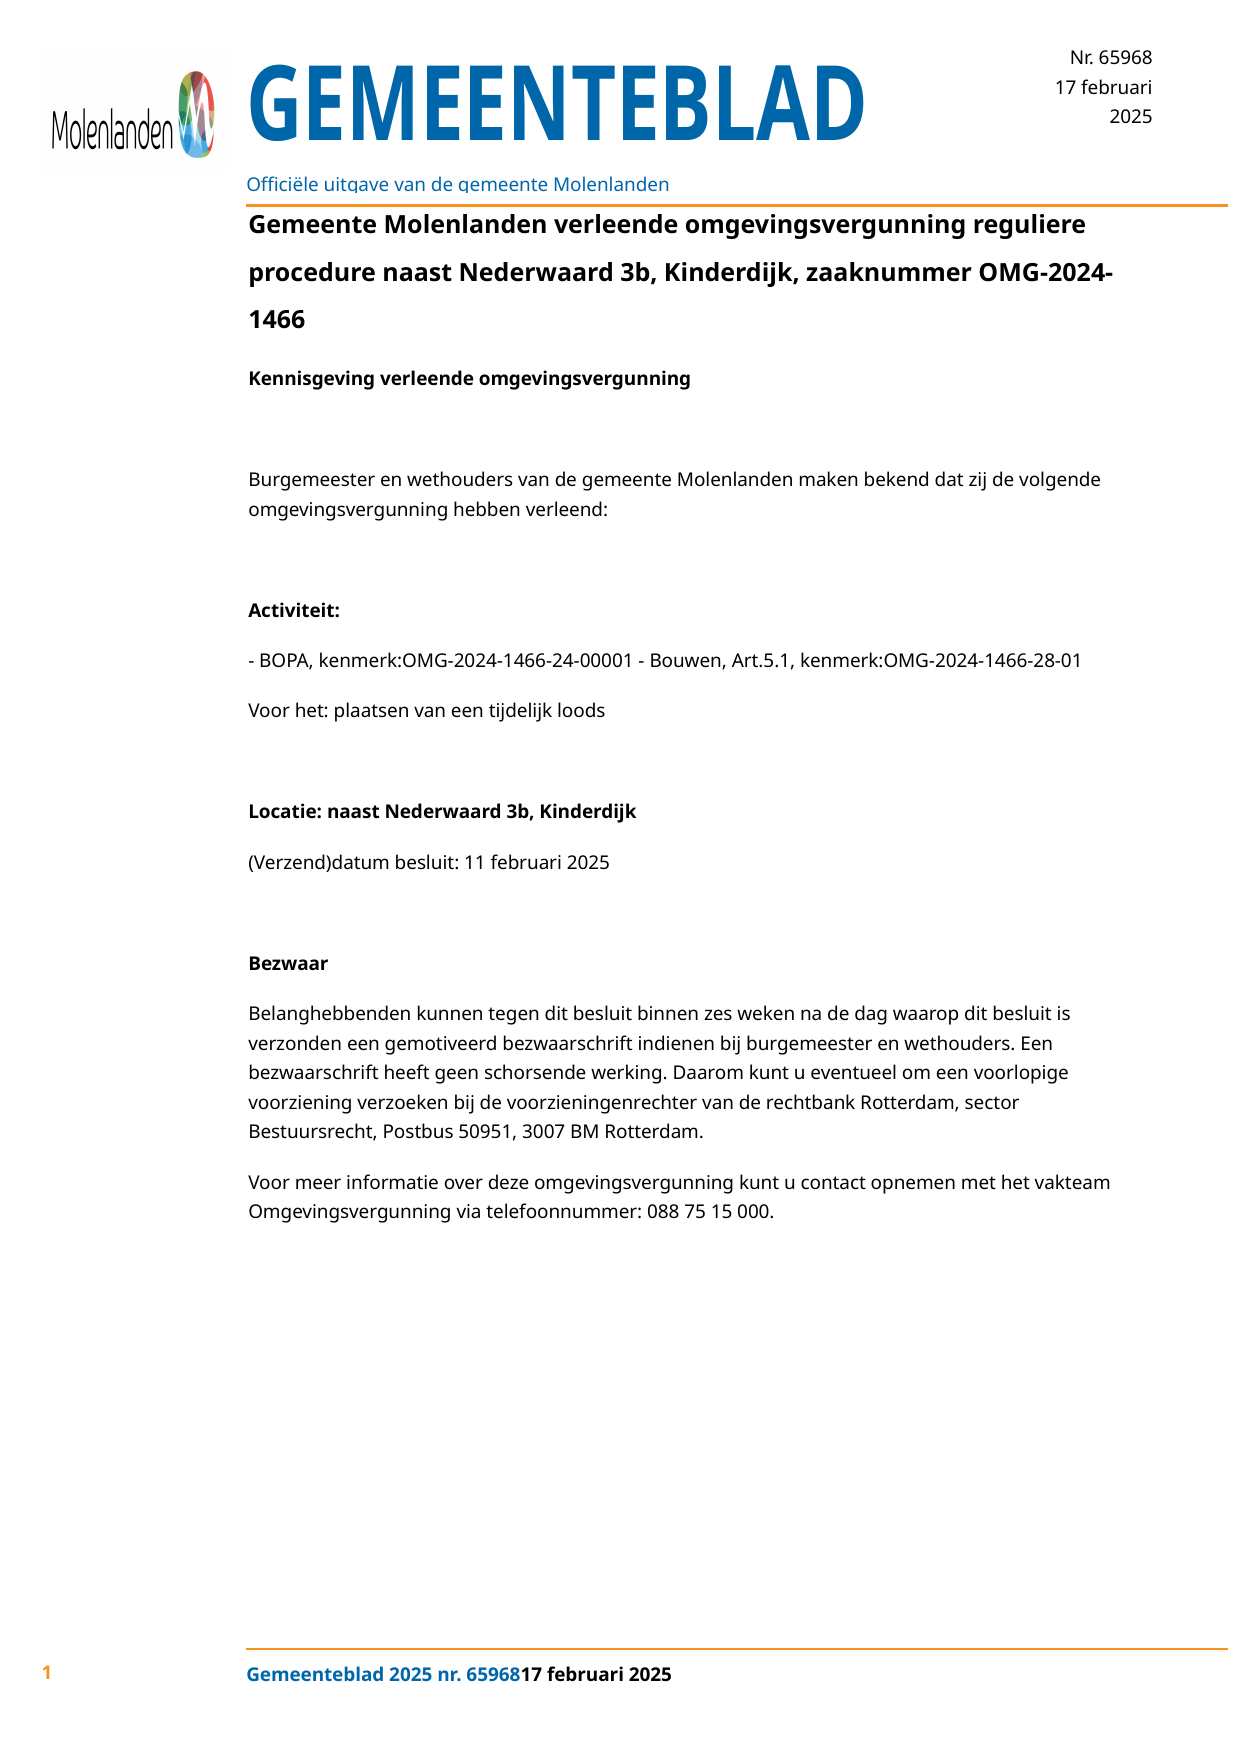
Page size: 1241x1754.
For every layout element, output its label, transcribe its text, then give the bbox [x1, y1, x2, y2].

text Bezwaar [248, 950, 1152, 975]
text Voor meer informatie over deze omgevingsvergunning kunt u contact opnemen met het vakteam Omgevingsvergunning via telefoonnummer: 088 75 15 000. [248, 1169, 1152, 1224]
text Belanghebbenden kunnen tegen dit besluit binnen zes weken na de dag waarop dit besluit is verzonden een gemotiveerd bezwaarschrift indienen bij burgemeester en wethouders. Een bezwaarschrift heeft geen schorsende werking. Daarom kunt u eventueel om een voorlopige voorziening verzoeken bij de voorzieningenrechter van de rechtbank Rotterdam, sector Bestuursrecht, Postbus 50951, 3007 BM Rotterdam. [248, 1000, 1152, 1144]
picture [41, 47, 231, 172]
text Burgemeester en wethouders van de gemeente Molenlanden maken bekend dat zij de volgende omgevingsvergunning hebben verleend: [248, 466, 1152, 522]
text - BOPA, kenmerk:OMG-2024-1466-24-00001 - Bouwen, Art.5.1, kenmerk:OMG-2024-1466-28-01 [248, 647, 1152, 673]
text Locatie: naast Nederwaard 3b, Kinderdijk [248, 798, 1152, 824]
text Activiteit: [248, 597, 1152, 622]
text Gemeente Molenlanden verleende omgevingsvergunning reguliere procedure naast Nederwaard 3b, Kinderdijk, zaaknummer OMG-2024-1466 [248, 207, 1152, 336]
text (Verzend)datum besluit: 11 februari 2025 [248, 849, 1152, 874]
text Voor het: plaatsen van een tijdelijk loods [248, 698, 1152, 723]
text Kennisgeving verleende omgevingsvergunning [248, 366, 1152, 391]
